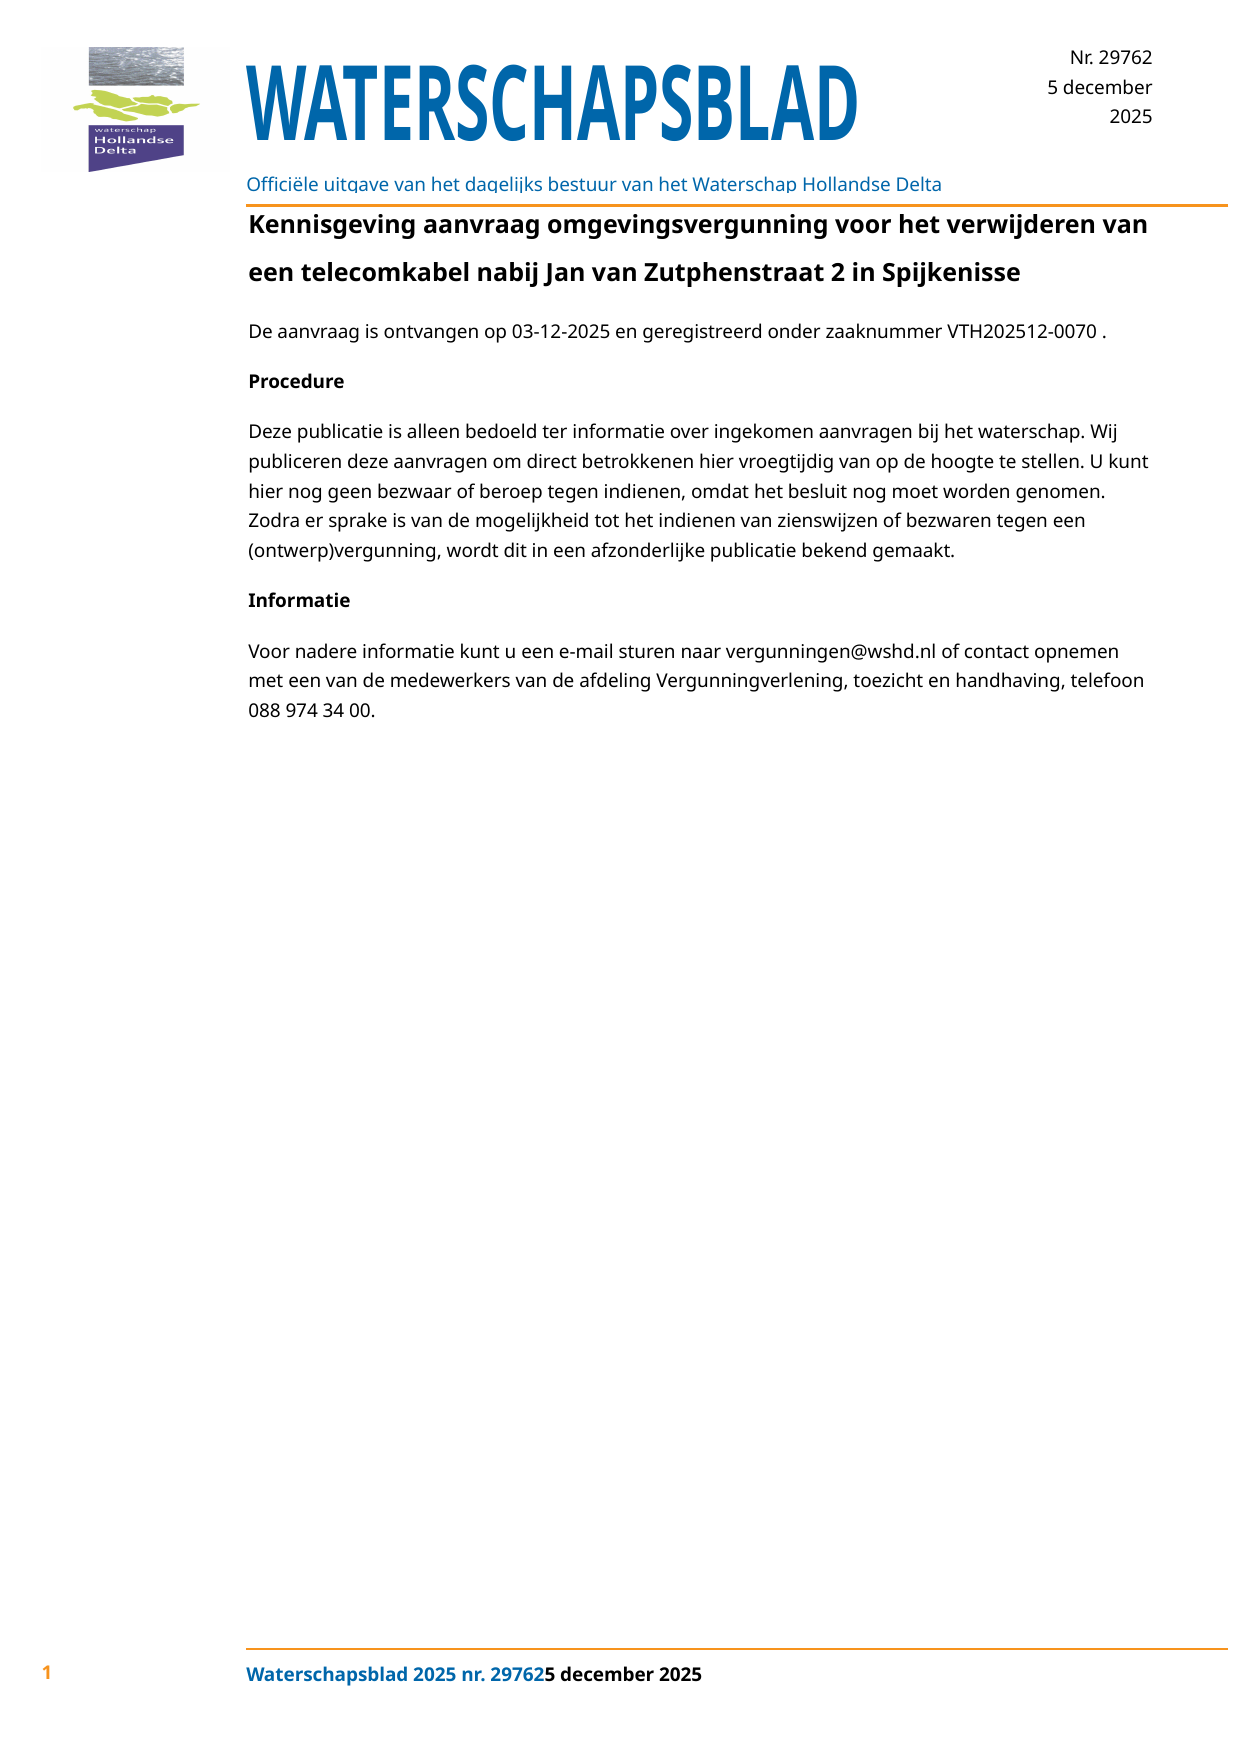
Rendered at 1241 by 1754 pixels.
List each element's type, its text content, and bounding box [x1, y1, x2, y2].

text Procedure [248, 368, 1152, 394]
text Informatie [248, 587, 1152, 613]
text De aanvraag is ontvangen op 03-12-2025 en geregistreerd onder zaaknummer VTH202512-0070 . [248, 318, 1152, 344]
text Deze publicatie is alleen bedoeld ter informatie over ingekomen aanvragen bij het waterschap. Wij publiceren deze aanvragen om direct betrokkenen hier vroegtijdig van op de hoogte te stellen. U kunt hier nog geen bezwaar of beroep tegen indienen, omdat het besluit nog moet worden genomen. Zodra er sprake is van de mogelijkheid tot het indienen van zienswijzen of bezwaren tegen een (ontwerp)vergunning, wordt dit in een afzonderlijke publicatie bekend gemaakt. [248, 419, 1152, 563]
text Voor nadere informatie kunt u een e-mail sturen naar vergunningen@wshd.nl of contact opnemen met een van de medewerkers van de afdeling Vergunningverlening, toezicht en handhaving, telefoon 088 974 34 00. [248, 638, 1152, 723]
text Kennisgeving aanvraag omgevingsvergunning voor het verwijderen van een telecomkabel nabij Jan van Zutphenstraat 2 in Spijkenisse [248, 207, 1152, 288]
picture [41, 47, 231, 172]
